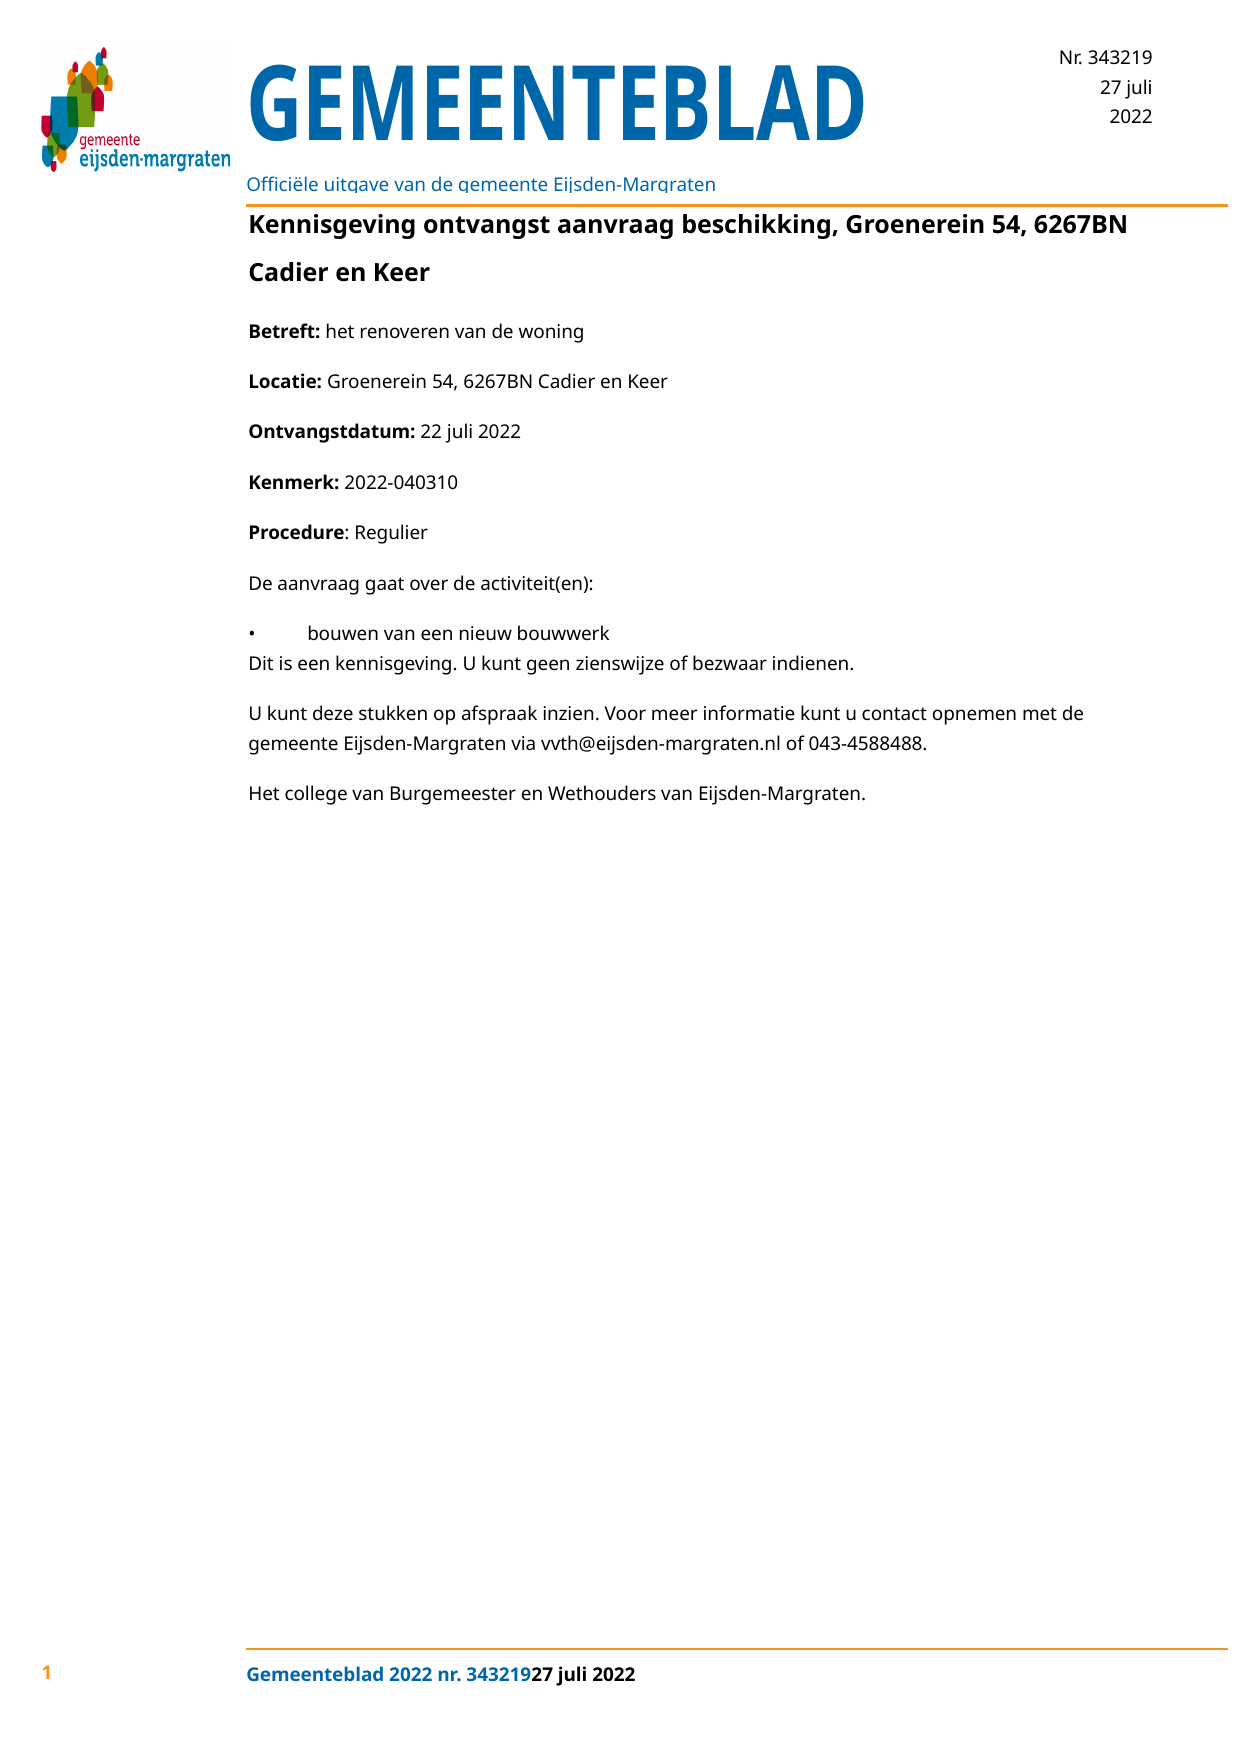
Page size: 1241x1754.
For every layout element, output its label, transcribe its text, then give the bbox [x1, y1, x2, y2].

text U kunt deze stukken op afspraak inzien. Voor meer informatie kunt u contact opnemen met de gemeente Eijsden-Margraten via vvth@eijsden-margraten.nl of 043-4588488. [248, 700, 1152, 756]
text Ontvangstdatum: 22 juli 2022 [248, 419, 1152, 444]
text Dit is een kennisgeving. U kunt geen zienswijze of bezwaar indienen. [248, 650, 1152, 676]
text Betreft: het renoveren van de woning [248, 318, 1152, 344]
text Kennisgeving ontvangst aanvraag beschikking, Groenerein 54, 6267BN Cadier en Keer [248, 207, 1152, 288]
text Procedure: Regulier [248, 519, 1152, 545]
text Locatie: Groenerein 54, 6267BN Cadier en Keer [248, 368, 1152, 394]
text Kenmerk: 2022-040310 [248, 469, 1152, 495]
list bouwen van een nieuw bouwwerk [248, 620, 1152, 646]
picture [41, 47, 231, 172]
text De aanvraag gaat over de activiteit(en): [248, 570, 1152, 596]
text Het college van Burgemeester en Wethouders van Eijsden-Margraten. [248, 780, 1152, 806]
